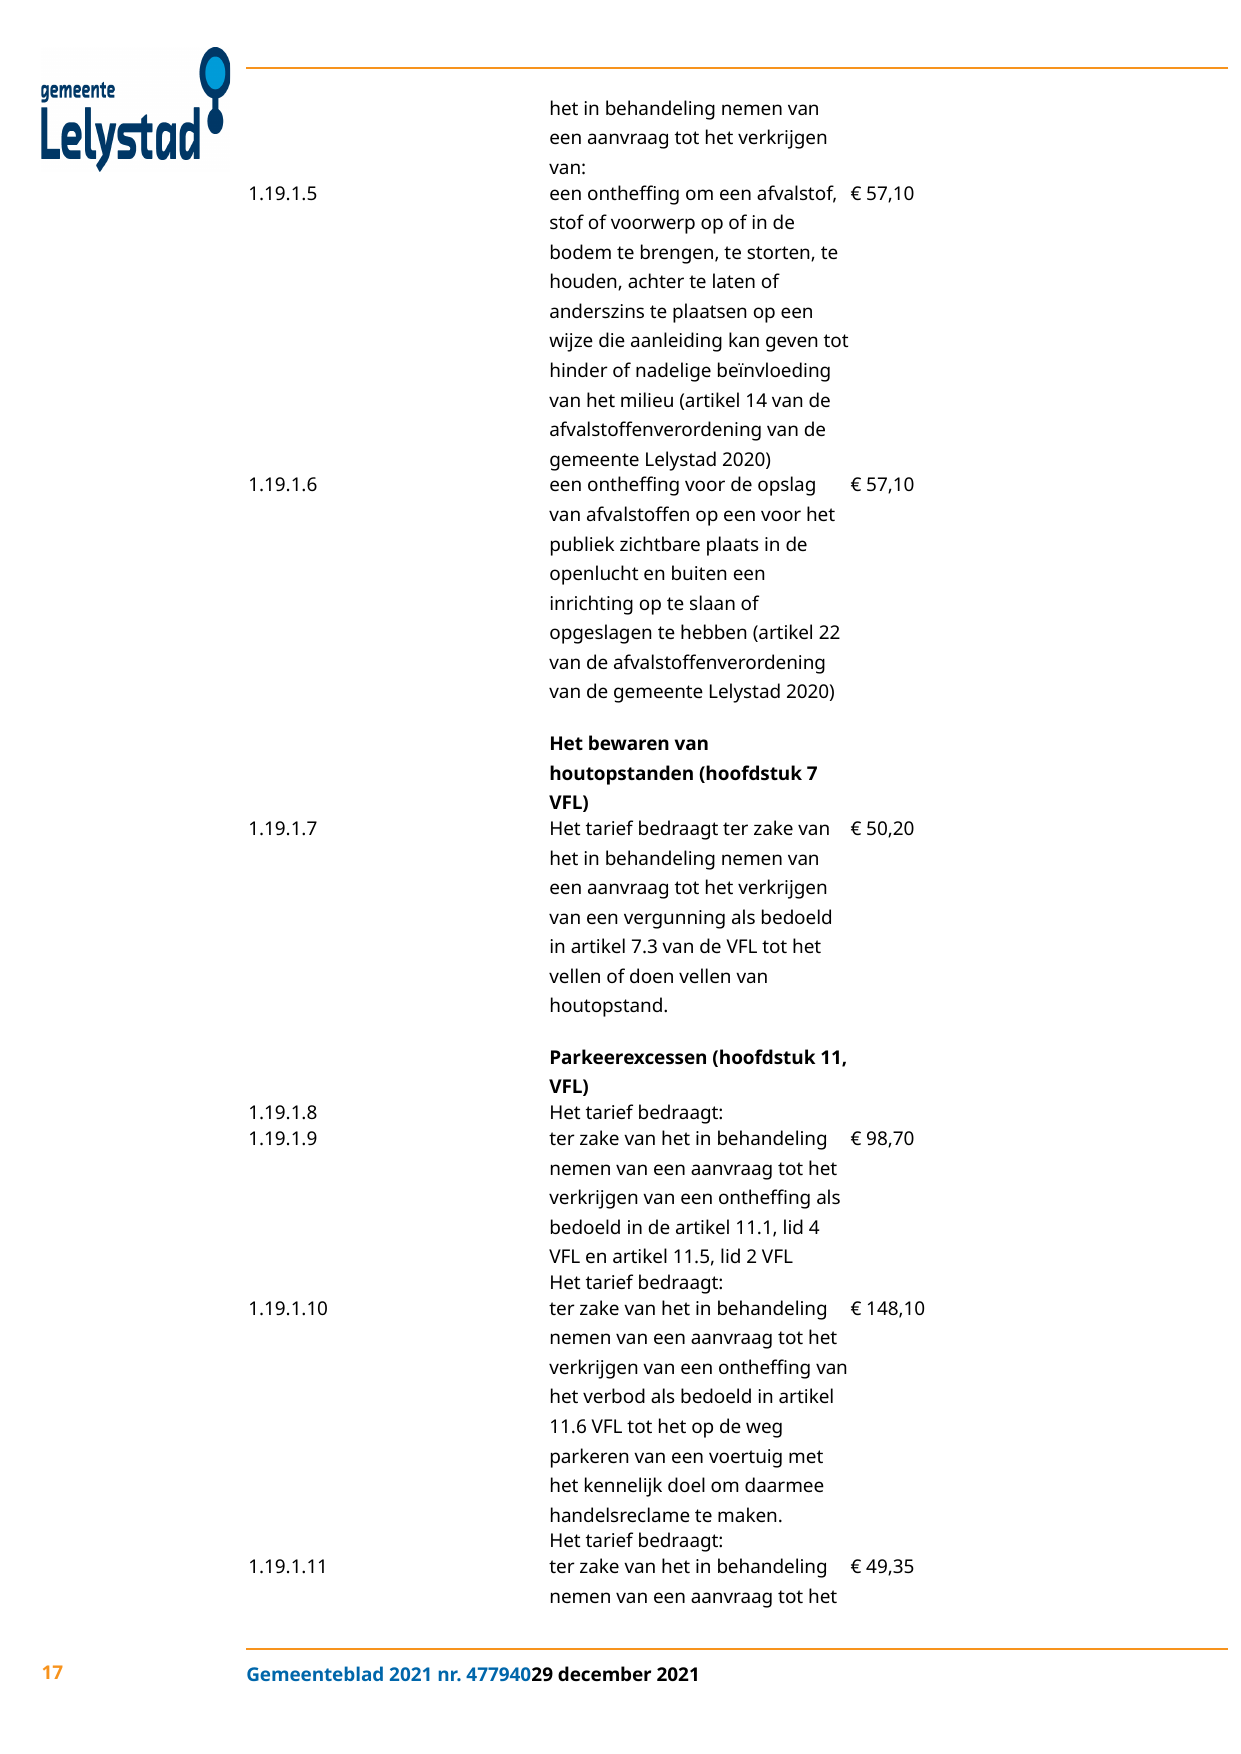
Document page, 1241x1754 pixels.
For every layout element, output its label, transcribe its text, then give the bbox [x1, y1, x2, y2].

table_cell [248, 1528, 549, 1553]
table_cell 1.19.1.10 [248, 1295, 549, 1528]
table_cell € 98,70 [850, 1125, 1152, 1269]
table_cell ter zake van het in behandeling nemen van een aanvraag tot het verkrijgen van een ontheffing als bedoeld in de artikel 11.1, lid 4 VFL en artikel 11.5, lid 2 VFL [549, 1125, 850, 1269]
table_cell het in behandeling nemen van een aanvraag tot het verkrijgen van: [549, 95, 850, 180]
table_cell € 148,10 [850, 1295, 1152, 1528]
table_cell een ontheffing voor de opslag van afvalstoffen op een voor het publiek zichtbare plaats in de openlucht en buiten een inrichting op te slaan of opgeslagen te hebben (artikel 22 van de afvalstoffenverordening van de gemeente Lelystad 2020) [549, 472, 850, 704]
table_cell [850, 730, 1152, 815]
table_cell 1.19.1.9 [248, 1125, 549, 1269]
table_cell [850, 1018, 1152, 1044]
picture [41, 47, 231, 172]
table_cell [850, 1044, 1152, 1099]
table_cell [850, 705, 1152, 730]
table_cell een ontheffing om een afvalstof, stof of voorwerp op of in de bodem te brengen, te storten, te houden, achter te laten of anderszins te plaatsen op een wijze die aanleiding kan geven tot hinder of nadelige beïnvloeding van het milieu (artikel 14 van de afvalstoffenverordening van de gemeente Lelystad 2020) [549, 180, 850, 472]
table_cell [850, 95, 1152, 180]
table_cell ter zake van het in behandeling nemen van een aanvraag tot het verkrijgen van een ontheffing van het verbod als bedoeld in artikel 11.6 VFL tot het op de weg parkeren van een voertuig met het kennelijk doel om daarmee handelsreclame te maken. [549, 1295, 850, 1528]
table_cell [248, 1018, 549, 1044]
table_cell [248, 1044, 549, 1099]
table_cell Parkeerexcessen (hoofdstuk 11, VFL) [549, 1044, 850, 1099]
table_cell [850, 1528, 1152, 1553]
table_cell 1.19.1.5 [248, 180, 549, 472]
table_cell Het tarief bedraagt ter zake van het in behandeling nemen van een aanvraag tot het verkrijgen van een vergunning als bedoeld in artikel 7.3 van de VFL tot het vellen of doen vellen van houtopstand. [549, 815, 850, 1018]
table_cell [850, 1269, 1152, 1295]
table_cell Het tarief bedraagt: [549, 1269, 850, 1295]
table_cell Het bewaren van houtopstanden (hoofdstuk 7 VFL) [549, 730, 850, 815]
table_cell [850, 1099, 1152, 1125]
table_cell Het tarief bedraagt: [549, 1528, 850, 1553]
table_cell [549, 1018, 850, 1044]
table_cell 1.19.1.11 [248, 1554, 549, 1609]
table_cell [549, 705, 850, 730]
table_cell 1.19.1.6 [248, 472, 549, 704]
table_cell ter zake van het in behandeling nemen van een aanvraag tot het [549, 1554, 850, 1609]
table_cell € 49,35 [850, 1554, 1152, 1609]
table_cell 1.19.1.7 [248, 815, 549, 1018]
table_cell € 57,10 [850, 472, 1152, 704]
table_cell [248, 95, 549, 180]
table_cell € 57,10 [850, 180, 1152, 472]
table_cell [248, 1269, 549, 1295]
table_cell [248, 730, 549, 815]
table_cell 1.19.1.8 [248, 1099, 549, 1125]
table_cell € 50,20 [850, 815, 1152, 1018]
table_cell Het tarief bedraagt: [549, 1099, 850, 1125]
table_cell [248, 705, 549, 730]
